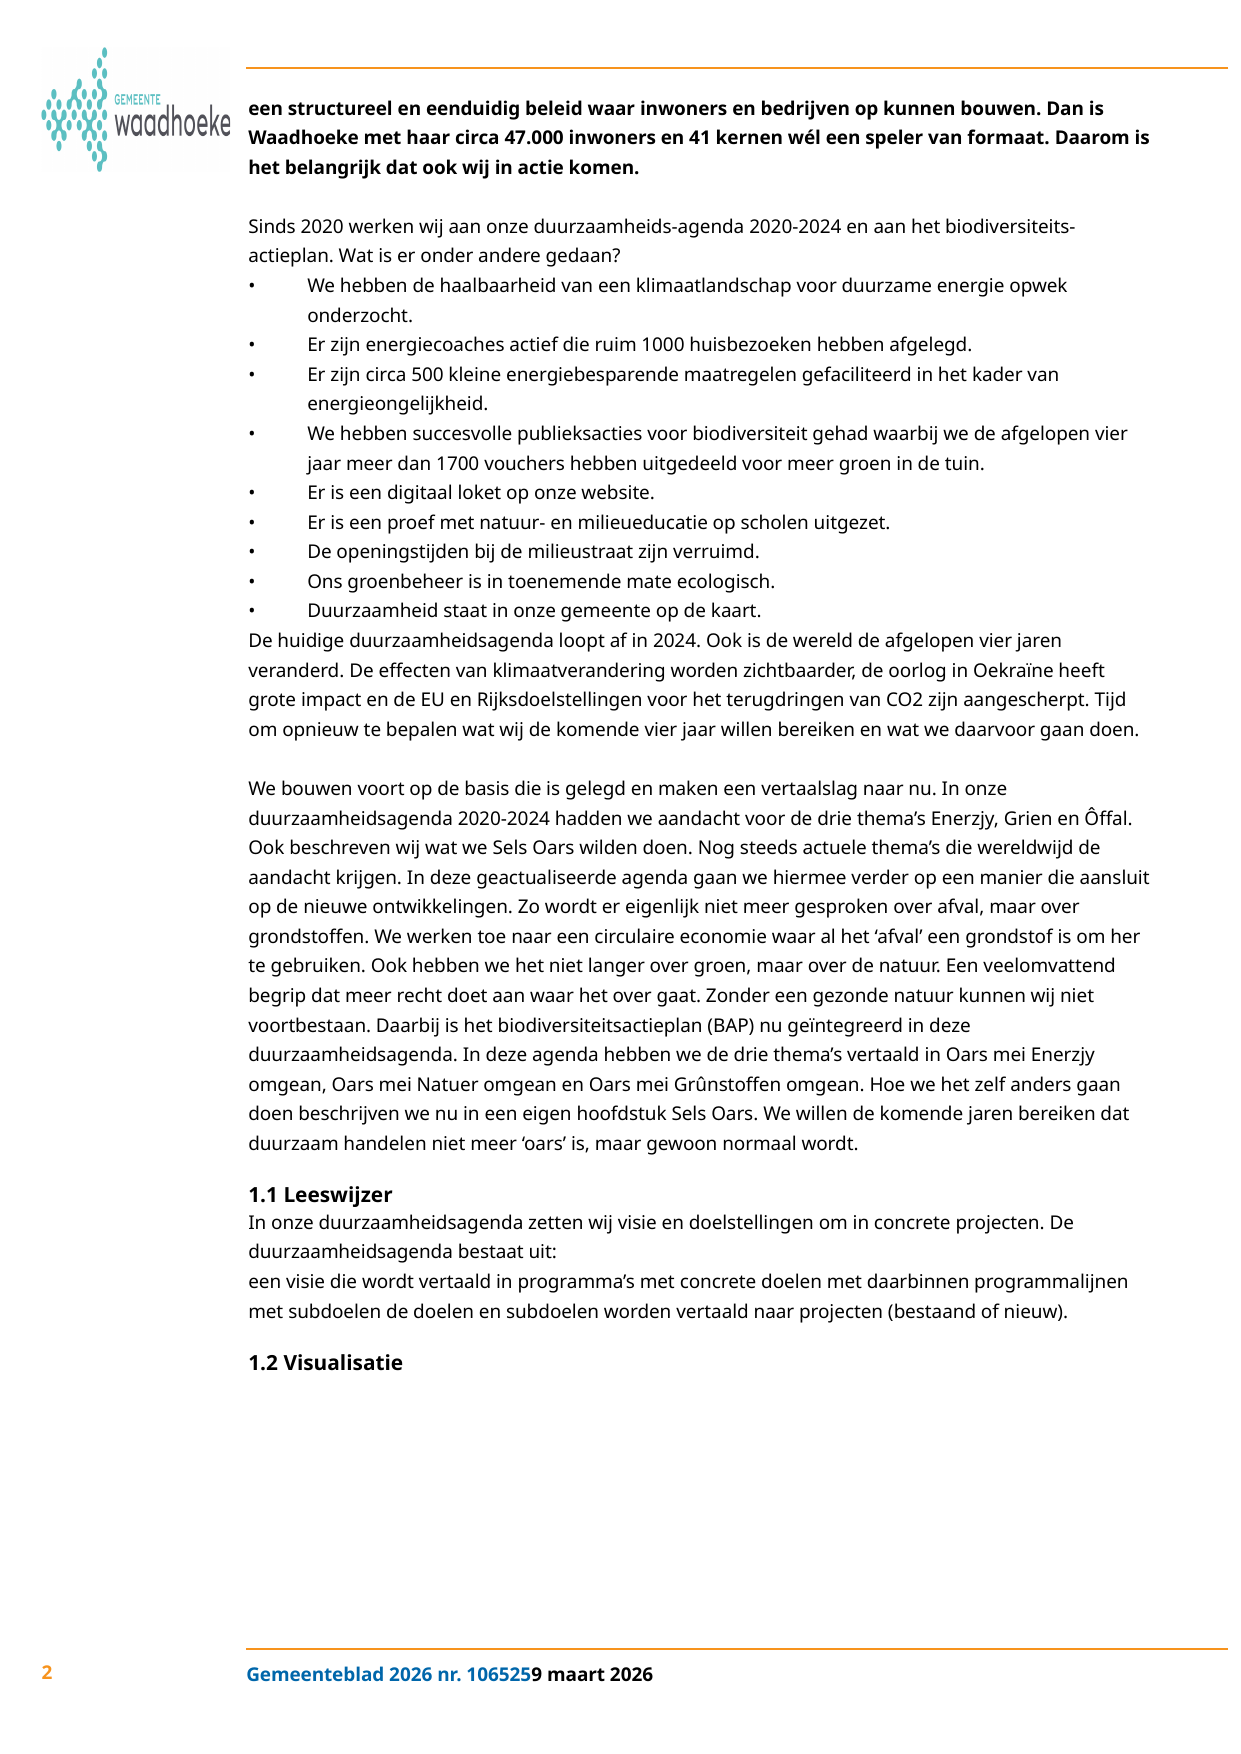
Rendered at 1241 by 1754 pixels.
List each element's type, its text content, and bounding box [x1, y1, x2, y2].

text een visie die wordt vertaald in programma’s met concrete doelen met daarbinnen programmalijnen met subdoelen de doelen en subdoelen worden vertaald naar projecten (bestaand of nieuw). [248, 1268, 1152, 1323]
list Er zijn energiecoaches actief die ruim 1000 huisbezoeken hebben afgelegd. [248, 331, 1152, 357]
text De huidige duurzaamheidsagenda loopt af in 2024. Ook is de wereld de afgelopen vier jaren veranderd. De effecten van klimaatverandering worden zichtbaarder, de oorlog in Oekraïne heeft grote impact en de EU en Rijksdoelstellingen voor het terugdringen van CO2 zijn aangescherpt. Tijd om opnieuw te bepalen wat wij de komende vier jaar willen bereiken en wat we daarvoor gaan doen. [248, 627, 1152, 742]
list We hebben de haalbaarheid van een klimaatlandschap voor duurzame energie opwek onderzocht. [248, 272, 1152, 328]
list De openingstijden bij de milieustraat zijn verruimd. [248, 538, 1152, 564]
list Ons groenbeheer is in toenemende mate ecologisch. [248, 568, 1152, 594]
text een structureel en eenduidig beleid waar inwoners en bedrijven op kunnen bouwen. Dan is Waadhoeke met haar circa 47.000 inwoners en 41 kernen wél een speler van formaat. Daarom is het belangrijk dat ook wij in actie komen. [248, 95, 1152, 180]
text We bouwen voort op de basis die is gelegd en maken een vertaalslag naar nu. In onze duurzaamheidsagenda 2020-2024 hadden we aandacht voor de drie thema’s Enerzjy, Grien en Ôffal. Ook beschreven wij wat we Sels Oars wilden doen. Nog steeds actuele thema’s die wereldwijd de aandacht krijgen. In deze geactualiseerde agenda gaan we hiermee verder op een manier die aansluit op de nieuwe ontwikkelingen. Zo wordt er eigenlijk niet meer gesproken over afval, maar over grondstoffen. We werken toe naar een circulaire economie waar al het ‘afval’ een grondstof is om her te gebruiken. Ook hebben we het niet langer over groen, maar over de natuur. Een veelomvattend begrip dat meer recht doet aan waar het over gaat. Zonder een gezonde natuur kunnen wij niet voortbestaan. Daarbij is het biodiversiteitsactieplan (BAP) nu geïntegreerd in deze duurzaamheidsagenda. In deze agenda hebben we de drie thema’s vertaald in Oars mei Enerzjy omgean, Oars mei Natuer omgean en Oars mei Grûnstoffen omgean. Hoe we het zelf anders gaan doen beschrijven we nu in een eigen hoofdstuk Sels Oars. We willen de komende jaren bereiken dat duurzaam handelen niet meer ‘oars’ is, maar gewoon normaal wordt. [248, 775, 1152, 1156]
text Sinds 2020 werken wij aan onze duurzaamheids-agenda 2020-2024 en aan het biodiversiteits-actieplan. Wat is er onder andere gedaan? [248, 213, 1152, 268]
text 1.2 Visualisatie [248, 1348, 1152, 1377]
text 1.1 Leeswijzer [248, 1181, 1152, 1209]
list Er is een proef met natuur- en milieueducatie op scholen uitgezet. [248, 509, 1152, 535]
list Er zijn circa 500 kleine energiebesparende maatregelen gefaciliteerd in het kader van energieongelijkheid. [248, 361, 1152, 416]
list We hebben succesvolle publieksacties voor biodiversiteit gehad waarbij we de afgelopen vier jaar meer dan 1700 vouchers hebben uitgedeeld voor meer groen in de tuin. [248, 420, 1152, 476]
list Duurzaamheid staat in onze gemeente op de kaart. [248, 598, 1152, 623]
picture [41, 47, 231, 172]
text In onze duurzaamheidsagenda zetten wij visie en doelstellingen om in concrete projecten. De duurzaamheidsagenda bestaat uit: [248, 1209, 1152, 1264]
list Er is een digitaal loket op onze website. [248, 479, 1152, 505]
